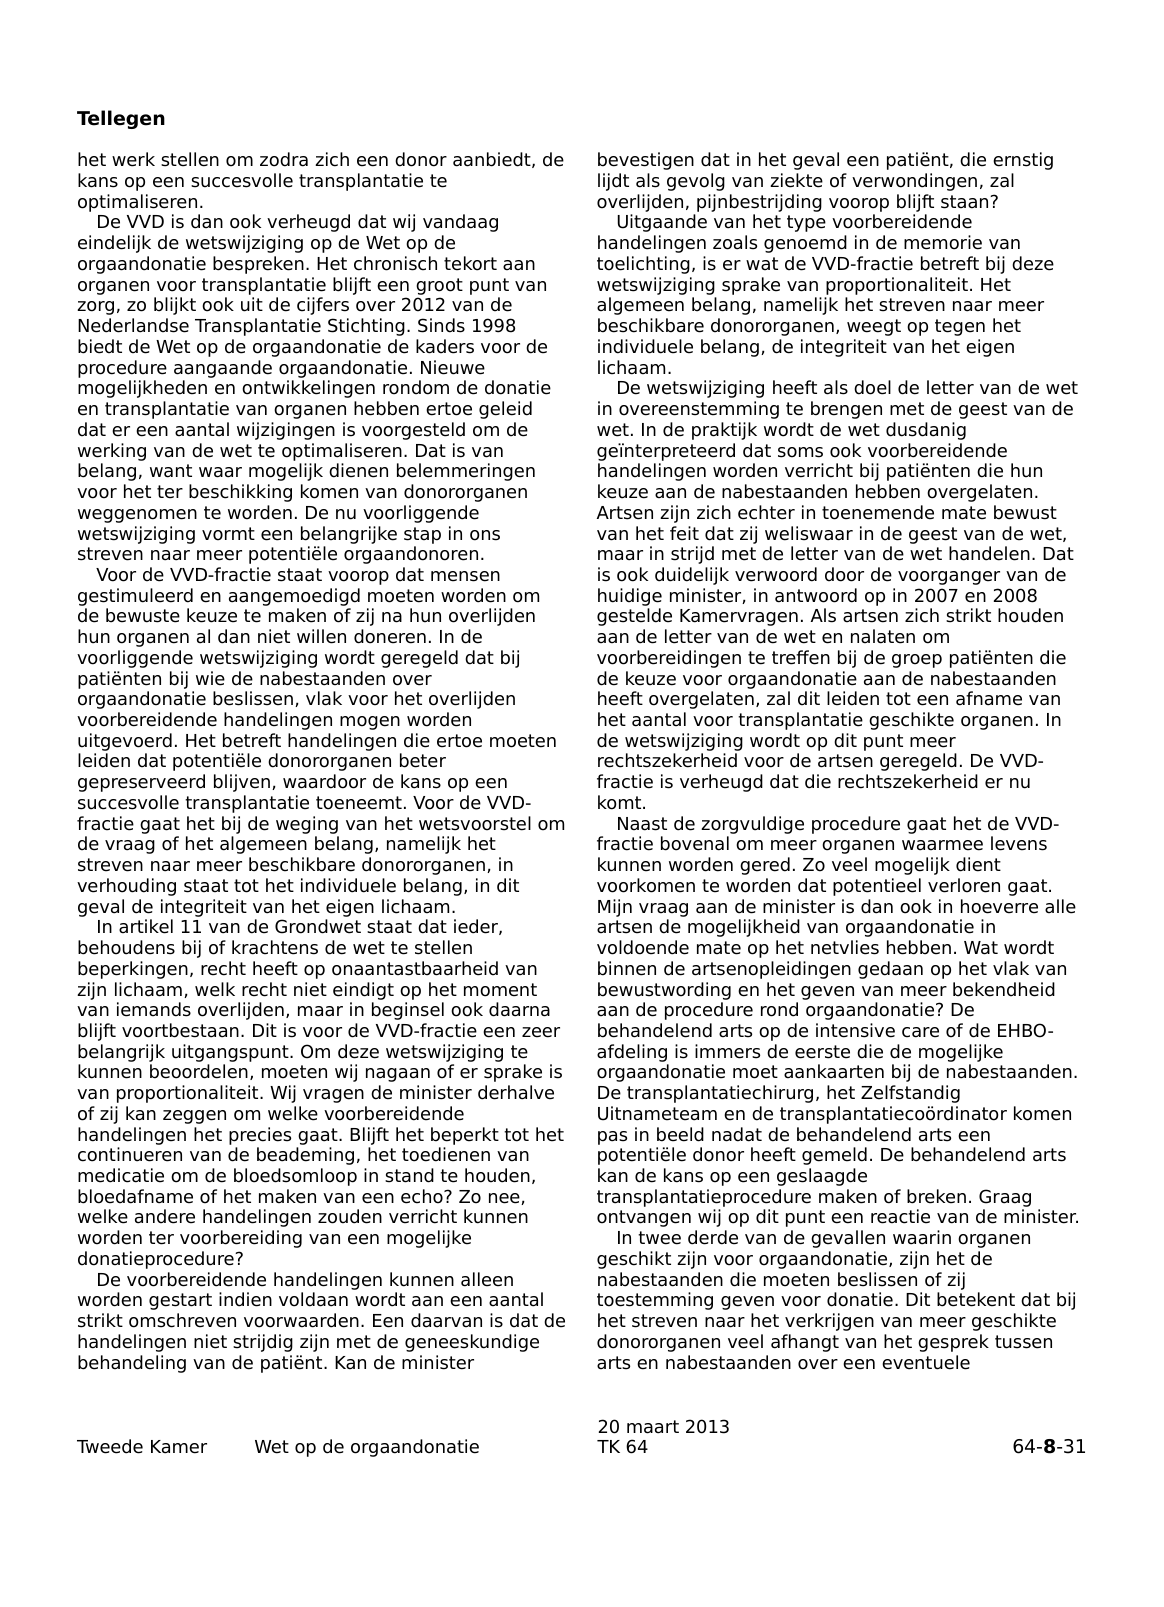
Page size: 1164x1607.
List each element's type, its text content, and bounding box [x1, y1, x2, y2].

text het werk stellen om zodra zich een donor aanbiedt, de kans op een succesvolle transplantatie te optimaliseren. [77, 150, 567, 212]
text In artikel 11 van de Grondwet staat dat ieder, behoudens bij of krachtens de wet te stellen beperkingen, recht heeft op onaantastbaarheid van zijn lichaam, welk recht niet eindigt op het moment van iemands overlijden, maar in beginsel ook daarna blijft voortbestaan. Dit is voor de VVD-fractie een zeer belangrijk uitgangspunt. Om deze wetswijziging te kunnen beoordelen, moeten wij nagaan of er sprake is van proportionaliteit. Wij vragen de minister derhalve of zij kan zeggen om welke voorbereidende handelingen het precies gaat. Blijft het beperkt tot het continueren van de beademing, het toedienen van medicatie om de bloedsomloop in stand te houden, bloedafname of het maken van een echo? Zo nee, welke andere handelingen zouden verricht kunnen worden ter voorbereiding van een mogelijke donatieprocedure? [77, 917, 567, 1269]
text De voorbereidende handelingen kunnen alleen worden gestart indien voldaan wordt aan een aantal strikt omschreven voorwaarden. Een daarvan is dat de handelingen niet strijdig zijn met de geneeskundige behandeling van de patiënt. Kan de minister [77, 1269, 567, 1373]
text bevestigen dat in het geval een patiënt, die ernstig lijdt als gevolg van ziekte of verwondingen, zal overlijden, pijnbestrijding voorop blijft staan? [596, 150, 1087, 212]
text Uitgaande van het type voorbereidende handelingen zoals genoemd in de memorie van toelichting, is er wat de VVD-fractie betreft bij deze wetswijziging sprake van proportionaliteit. Het algemeen belang, namelijk het streven naar meer beschikbare donororganen, weegt op tegen het individuele belang, de integriteit van het eigen lichaam. [596, 212, 1087, 378]
text Voor de VVD-fractie staat voorop dat mensen gestimuleerd en aangemoedigd moeten worden om de bewuste keuze te maken of zij na hun overlijden hun organen al dan niet willen doneren. In de voorliggende wetswijziging wordt geregeld dat bij patiënten bij wie de nabestaanden over orgaandonatie beslissen, vlak voor het overlijden voorbereidende handelingen mogen worden uitgevoerd. Het betreft handelingen die ertoe moeten leiden dat potentiële donororganen beter gepreserveerd blijven, waardoor de kans op een succesvolle transplantatie toeneemt. Voor de VVD-fractie gaat het bij de weging van het wetsvoorstel om de vraag of het algemeen belang, namelijk het streven naar meer beschikbare donororganen, in verhouding staat tot het individuele belang, in dit geval de integriteit van het eigen lichaam. [77, 565, 567, 917]
text De wetswijziging heeft als doel de letter van de wet in overeenstemming te brengen met de geest van de wet. In de praktijk wordt de wet dusdanig geïnterpreteerd dat soms ook voorbereidende handelingen worden verricht bij patiënten die hun keuze aan de nabestaanden hebben overgelaten. Artsen zijn zich echter in toenemende mate bewust van het feit dat zij weliswaar in de geest van de wet, maar in strijd met de letter van de wet handelen. Dat is ook duidelijk verwoord door de voorganger van de huidige minister, in antwoord op in 2007 en 2008 gestelde Kamervragen. Als artsen zich strikt houden aan de letter van de wet en nalaten om voorbereidingen te treffen bij de groep patiënten die de keuze voor orgaandonatie aan de nabestaanden heeft overgelaten, zal dit leiden tot een afname van het aantal voor transplantatie geschikte organen. In de wetswijziging wordt op dit punt meer rechtszekerheid voor de artsen geregeld. De VVD-fractie is verheugd dat die rechtszekerheid er nu komt. [596, 378, 1087, 813]
text Naast de zorgvuldige procedure gaat het de VVD-fractie bovenal om meer organen waarmee levens kunnen worden gered. Zo veel mogelijk dient voorkomen te worden dat potentieel verloren gaat. Mijn vraag aan de minister is dan ook in hoeverre alle artsen de mogelijkheid van orgaandonatie in voldoende mate op het netvlies hebben. Wat wordt binnen de artsenopleidingen gedaan op het vlak van bewustwording en het geven van meer bekendheid aan de procedure rond orgaandonatie? De behandelend arts op de intensive care of de EHBO-afdeling is immers de eerste die de mogelijke orgaandonatie moet aankaarten bij de nabestaanden. De transplantatiechirurg, het Zelfstandig Uitnameteam en de transplantatiecoördinator komen pas in beeld nadat de behandelend arts een potentiële donor heeft gemeld. De behandelend arts kan de kans op een geslaagde transplantatieprocedure maken of breken. Graag ontvangen wij op dit punt een reactie van de minister. [596, 813, 1087, 1228]
text In twee derde van de gevallen waarin organen geschikt zijn voor orgaandonatie, zijn het de nabestaanden die moeten beslissen of zij toestemming geven voor donatie. Dit betekent dat bij het streven naar het verkrijgen van meer geschikte donororganen veel afhangt van het gesprek tussen arts en nabestaanden over een eventuele [596, 1228, 1087, 1373]
text De VVD is dan ook verheugd dat wij vandaag eindelijk de wetswijziging op de Wet op de orgaandonatie bespreken. Het chronisch tekort aan organen voor transplantatie blijft een groot punt van zorg, zo blijkt ook uit de cijfers over 2012 van de Nederlandse Transplantatie Stichting. Sinds 1998 biedt de Wet op de orgaandonatie de kaders voor de procedure aangaande orgaandonatie. Nieuwe mogelijkheden en ontwikkelingen rondom de donatie en transplantatie van organen hebben ertoe geleid dat er een aantal wijzigingen is voorgesteld om de werking van de wet te optimaliseren. Dat is van belang, want waar mogelijk dienen belemmeringen voor het ter beschikking komen van donororganen weggenomen te worden. De nu voorliggende wetswijziging vormt een belangrijke stap in ons streven naar meer potentiële orgaandonoren. [77, 212, 567, 565]
